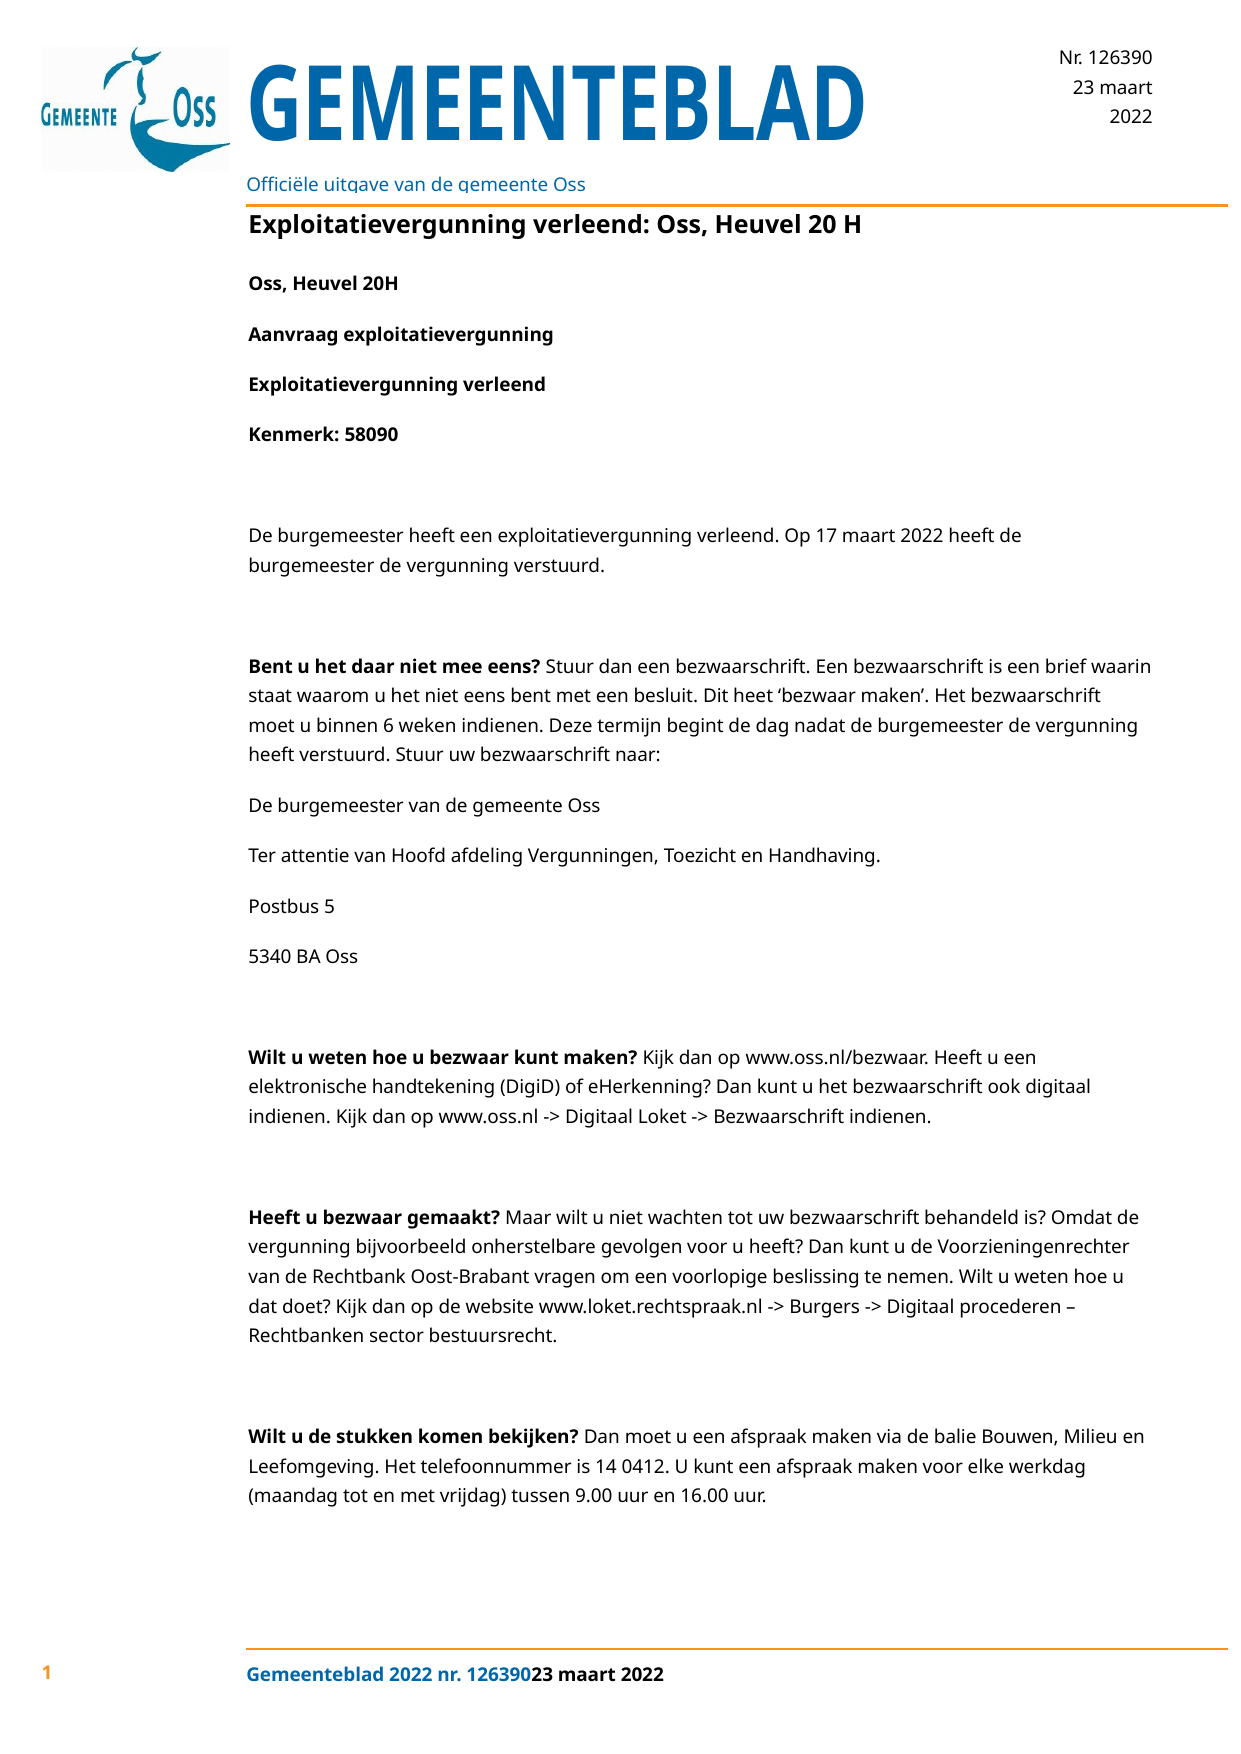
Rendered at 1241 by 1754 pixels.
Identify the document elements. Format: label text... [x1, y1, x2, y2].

text De burgemeester heeft een exploitatievergunning verleend. Op 17 maart 2022 heeft de burgemeester de vergunning verstuurd. [248, 522, 1152, 578]
text Oss, Heuvel 20H [248, 270, 1152, 296]
text Bent u het daar niet mee eens? Stuur dan een bezwaarschrift. Een bezwaarschrift is een brief waarin staat waarom u het niet eens bent met een besluit. Dit heet ‘bezwaar maken’. Het bezwaarschrift moet u binnen 6 weken indienen. Deze termijn begint de dag nadat de burgemeester de vergunning heeft verstuurd. Stuur uw bezwaarschrift naar: [248, 653, 1152, 767]
text Exploitatievergunning verleend [248, 371, 1152, 397]
text Ter attentie van Hoofd afdeling Vergunningen, Toezicht en Handhaving. [248, 842, 1152, 868]
text De burgemeester van de gemeente Oss [248, 792, 1152, 818]
text Heeft u bezwaar gemaakt? Maar wilt u niet wachten tot uw bezwaarschrift behandeld is? Omdat de vergunning bijvoorbeeld onherstelbare gevolgen voor u heeft? Dan kunt u de Voorzieningenrechter van de Rechtbank Oost-Brabant vragen om een voorlopige beslissing te nemen. Wilt u weten hoe u dat doet? Kijk dan op de website www.loket.rechtspraak.nl -> Burgers -> Digitaal procederen – Rechtbanken sector bestuursrecht. [248, 1204, 1152, 1348]
text Wilt u weten hoe u bezwaar kunt maken? Kijk dan op www.oss.nl/bezwaar. Heeft u een elektronische handtekening (DigiD) of eHerkenning? Dan kunt u het bezwaarschrift ook digitaal indienen. Kijk dan op www.oss.nl -> Digitaal Loket -> Bezwaarschrift indienen. [248, 1044, 1152, 1129]
text Exploitatievergunning verleend: Oss, Heuvel 20 H [248, 207, 1152, 241]
picture [41, 47, 231, 172]
text Kenmerk: 58090 [248, 422, 1152, 447]
text Postbus 5 [248, 893, 1152, 918]
text 5340 BA Oss [248, 943, 1152, 969]
text Aanvraag exploitatievergunning [248, 321, 1152, 346]
text Wilt u de stukken komen bekijken? Dan moet u een afspraak maken via de balie Bouwen, Milieu en Leefomgeving. Het telefoonnummer is 14 0412. U kunt een afspraak maken voor elke werkdag (maandag tot en met vrijdag) tussen 9.00 uur en 16.00 uur. [248, 1423, 1152, 1508]
